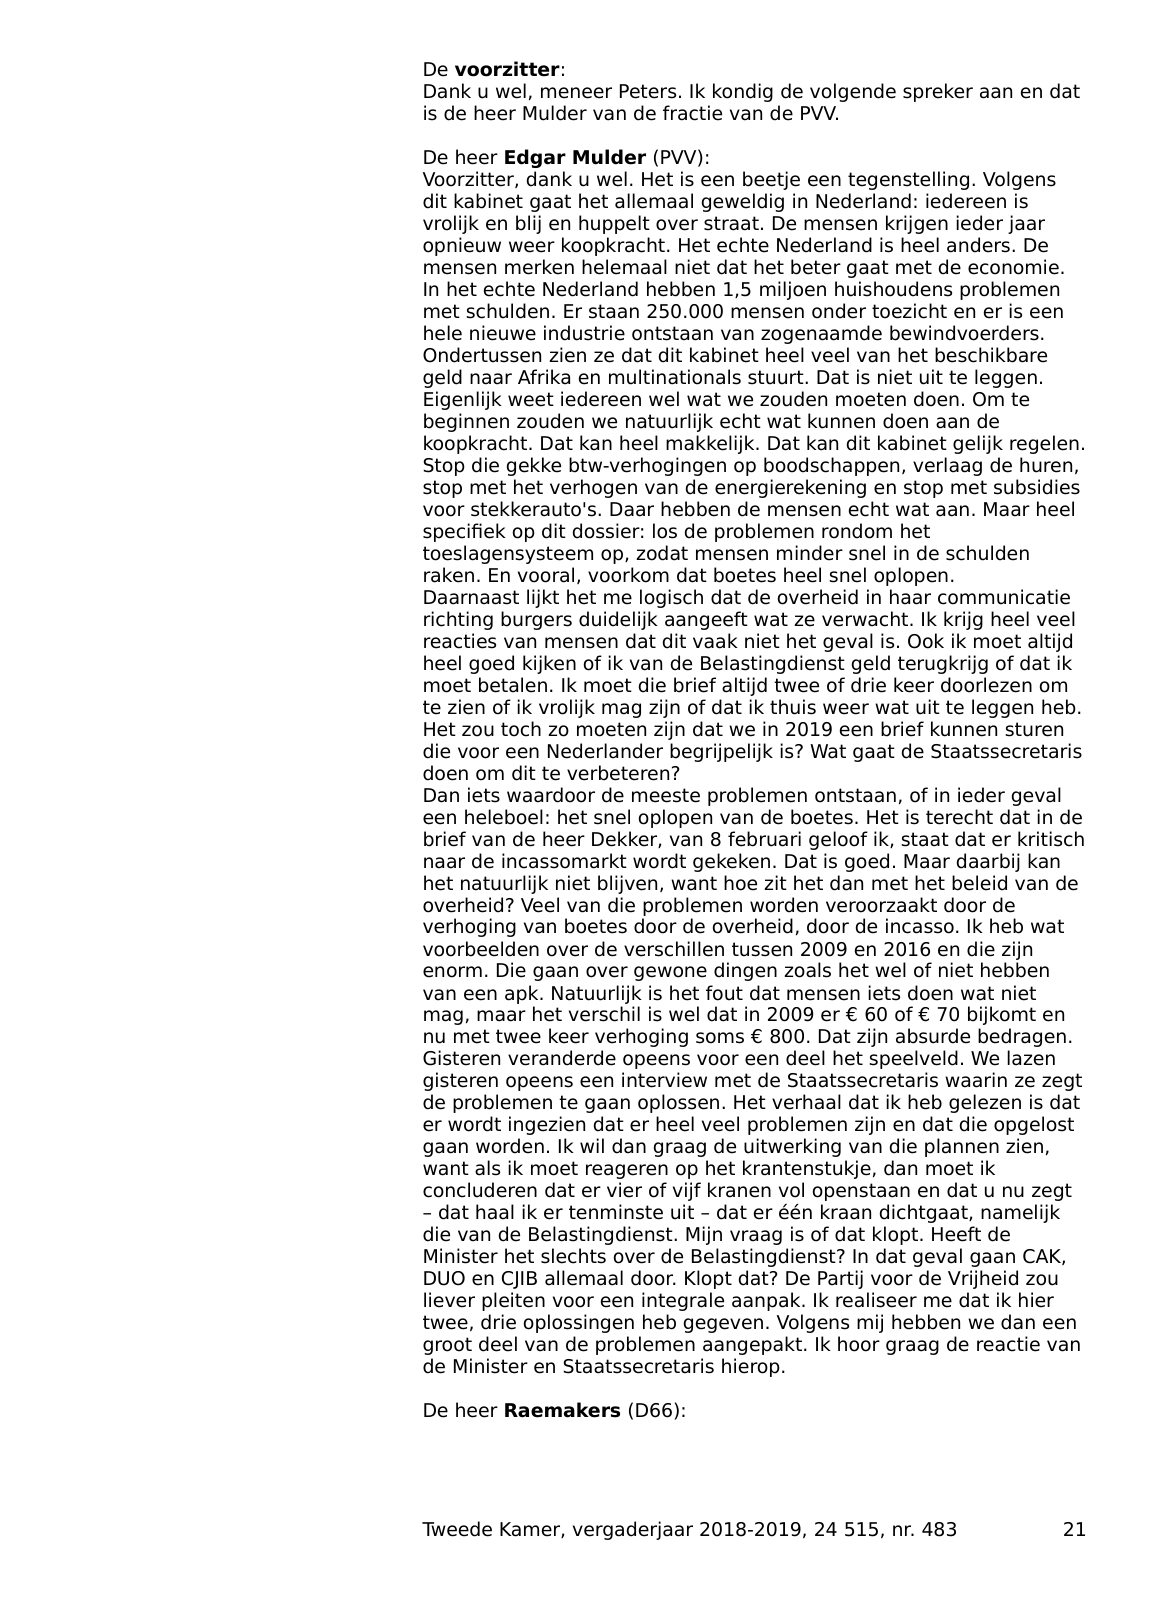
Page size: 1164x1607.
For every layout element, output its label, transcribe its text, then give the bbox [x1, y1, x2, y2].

text De heer Edgar Mulder (PVV): [422, 147, 1087, 169]
text Dank u wel, meneer Peters. Ik kondig de volgende spreker aan en dat is de heer Mulder van de fractie van de PVV. [422, 81, 1087, 125]
text Dan iets waardoor de meeste problemen ontstaan, of in ieder geval een heleboel: het snel oplopen van de boetes. Het is terecht dat in de brief van de heer Dekker, van 8 februari geloof ik, staat dat er kritisch naar de incassomarkt wordt gekeken. Dat is goed. Maar daarbij kan het natuurlijk niet blijven, want hoe zit het dan met het beleid van de overheid? Veel van die problemen worden veroorzaakt door de verhoging van boetes door de overheid, door de incasso. Ik heb wat voorbeelden over de verschillen tussen 2009 en 2016 en die zijn enorm. Die gaan over gewone dingen zoals het wel of niet hebben van een apk. Natuurlijk is het fout dat mensen iets doen wat niet mag, maar het verschil is wel dat in 2009 er € 60 of € 70 bijkomt en nu met twee keer verhoging soms € 800. Dat zijn absurde bedragen. [422, 784, 1087, 1048]
text Daarnaast lijkt het me logisch dat de overheid in haar communicatie richting burgers duidelijk aangeeft wat ze verwacht. Ik krijg heel veel reacties van mensen dat dit vaak niet het geval is. Ook ik moet altijd heel goed kijken of ik van de Belastingdienst geld terugkrijg of dat ik moet betalen. Ik moet die brief altijd twee of drie keer doorlezen om te zien of ik vrolijk mag zijn of dat ik thuis weer wat uit te leggen heb. Het zou toch zo moeten zijn dat we in 2019 een brief kunnen sturen die voor een Nederlander begrijpelijk is? Wat gaat de Staatssecretaris doen om dit te verbeteren? [422, 587, 1087, 784]
text Voorzitter, dank u wel. Het is een beetje een tegenstelling. Volgens dit kabinet gaat het allemaal geweldig in Nederland: iedereen is vrolijk en blij en huppelt over straat. De mensen krijgen ieder jaar opnieuw weer koopkracht. Het echte Nederland is heel anders. De mensen merken helemaal niet dat het beter gaat met de economie. In het echte Nederland hebben 1,5 miljoen huishoudens problemen met schulden. Er staan 250.000 mensen onder toezicht en er is een hele nieuwe industrie ontstaan van zogenaamde bewindvoerders. Ondertussen zien ze dat dit kabinet heel veel van het beschikbare geld naar Afrika en multinationals stuurt. Dat is niet uit te leggen. Eigenlijk weet iedereen wel wat we zouden moeten doen. Om te beginnen zouden we natuurlijk echt wat kunnen doen aan de koopkracht. Dat kan heel makkelijk. Dat kan dit kabinet gelijk regelen. Stop die gekke btw-verhogingen op boodschappen, verlaag de huren, stop met het verhogen van de energierekening en stop met subsidies voor stekkerauto's. Daar hebben de mensen echt wat aan. Maar heel specifiek op dit dossier: los de problemen rondom het toeslagensysteem op, zodat mensen minder snel in de schulden raken. En vooral, voorkom dat boetes heel snel oplopen. [422, 169, 1087, 587]
text De heer Raemakers (D66): [422, 1400, 1087, 1422]
text Gisteren veranderde opeens voor een deel het speelveld. We lazen gisteren opeens een interview met de Staatssecretaris waarin ze zegt de problemen te gaan oplossen. Het verhaal dat ik heb gelezen is dat er wordt ingezien dat er heel veel problemen zijn en dat die opgelost gaan worden. Ik wil dan graag de uitwerking van die plannen zien, want als ik moet reageren op het krantenstukje, dan moet ik concluderen dat er vier of vijf kranen vol openstaan en dat u nu zegt – dat haal ik er tenminste uit – dat er één kraan dichtgaat, namelijk die van de Belastingdienst. Mijn vraag is of dat klopt. Heeft de Minister het slechts over de Belastingdienst? In dat geval gaan CAK, DUO en CJIB allemaal door. Klopt dat? De Partij voor de Vrijheid zou liever pleiten voor een integrale aanpak. Ik realiseer me dat ik hier twee, drie oplossingen heb gegeven. Volgens mij hebben we dan een groot deel van de problemen aangepakt. Ik hoor graag de reactie van de Minister en Staatssecretaris hierop. [422, 1048, 1087, 1378]
text De voorzitter: [422, 59, 1087, 81]
